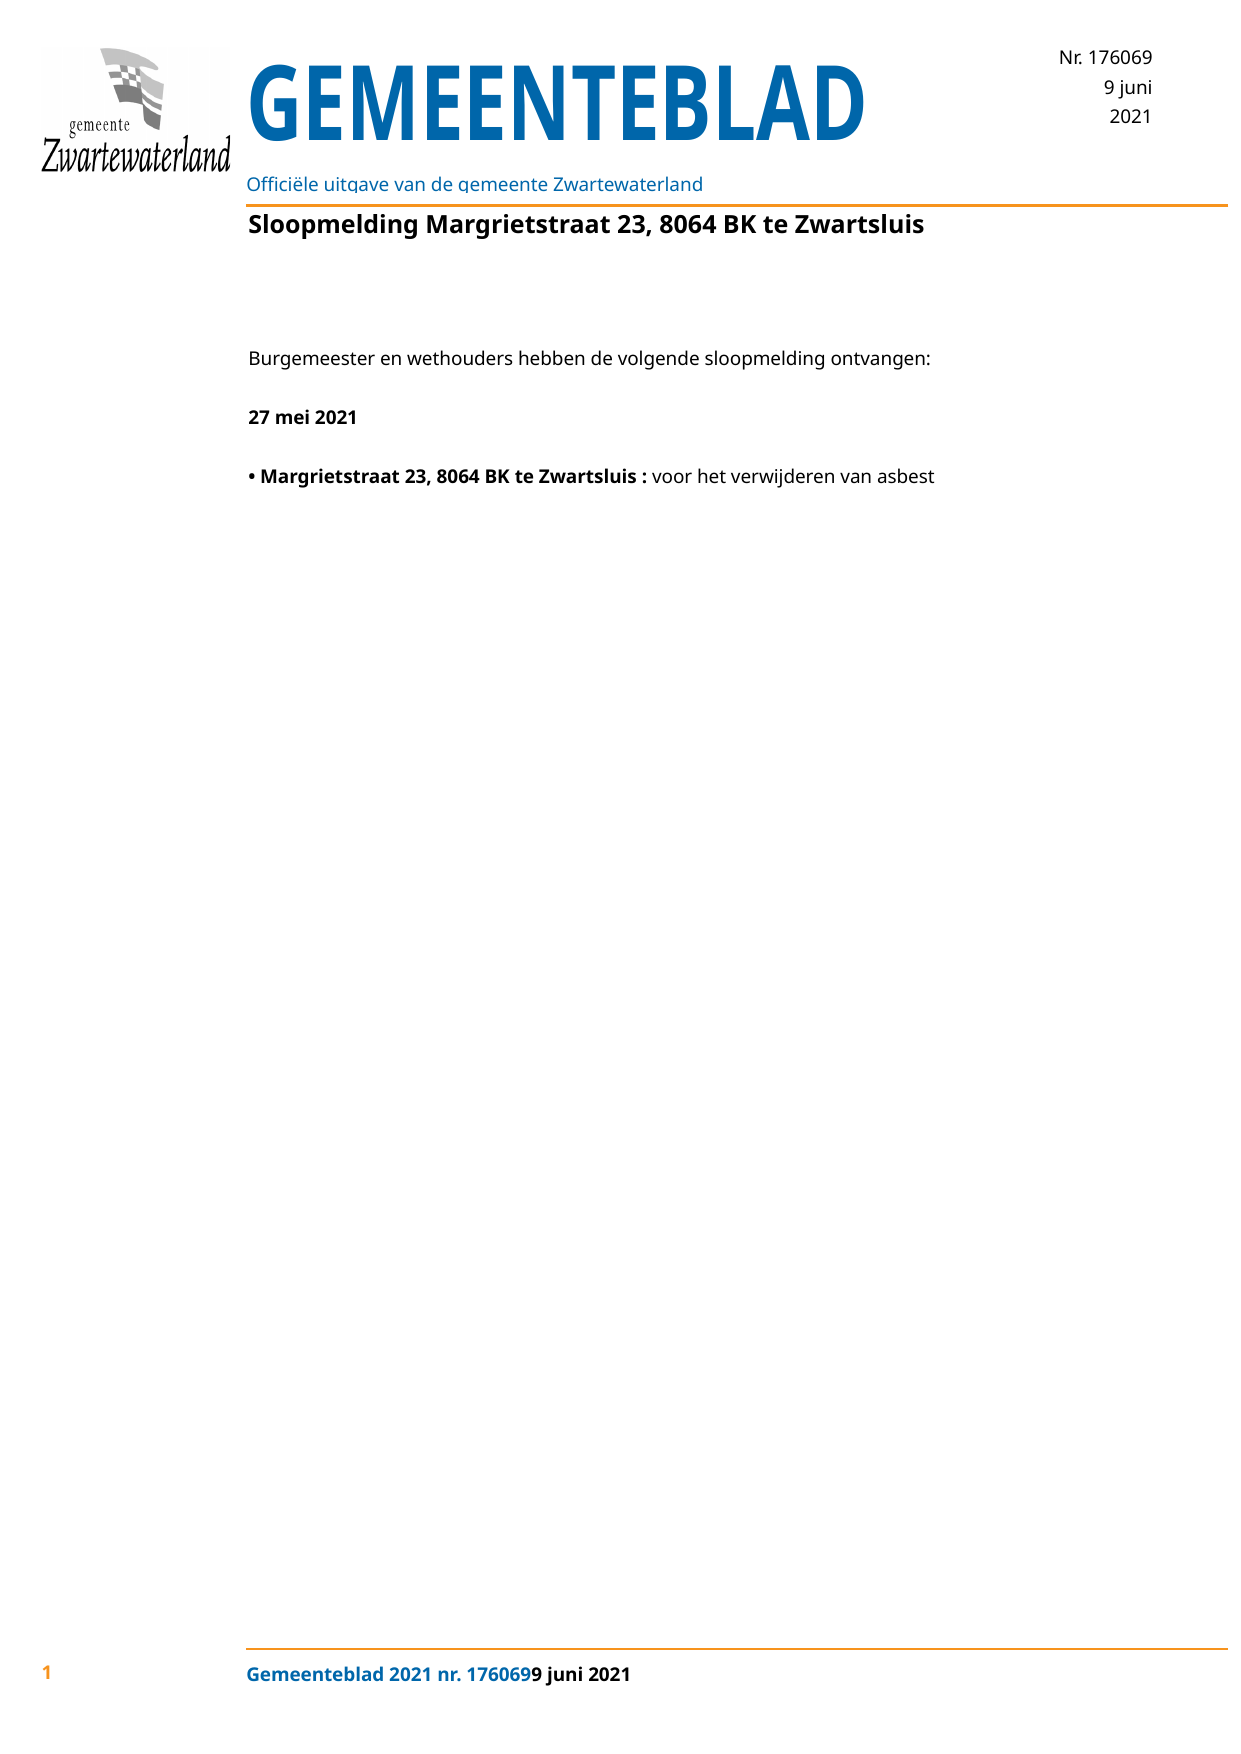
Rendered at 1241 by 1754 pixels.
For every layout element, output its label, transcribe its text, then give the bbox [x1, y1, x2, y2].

text 27 mei 2021 [248, 404, 1152, 430]
text • Margrietstraat 23, 8064 BK te Zwartsluis : voor het verwijderen van asbest [248, 464, 1152, 489]
text Sloopmelding Margrietstraat 23, 8064 BK te Zwartsluis [248, 207, 1152, 241]
picture [41, 47, 231, 172]
text Burgemeester en wethouders hebben de volgende sloopmelding ontvangen: [248, 345, 1152, 371]
